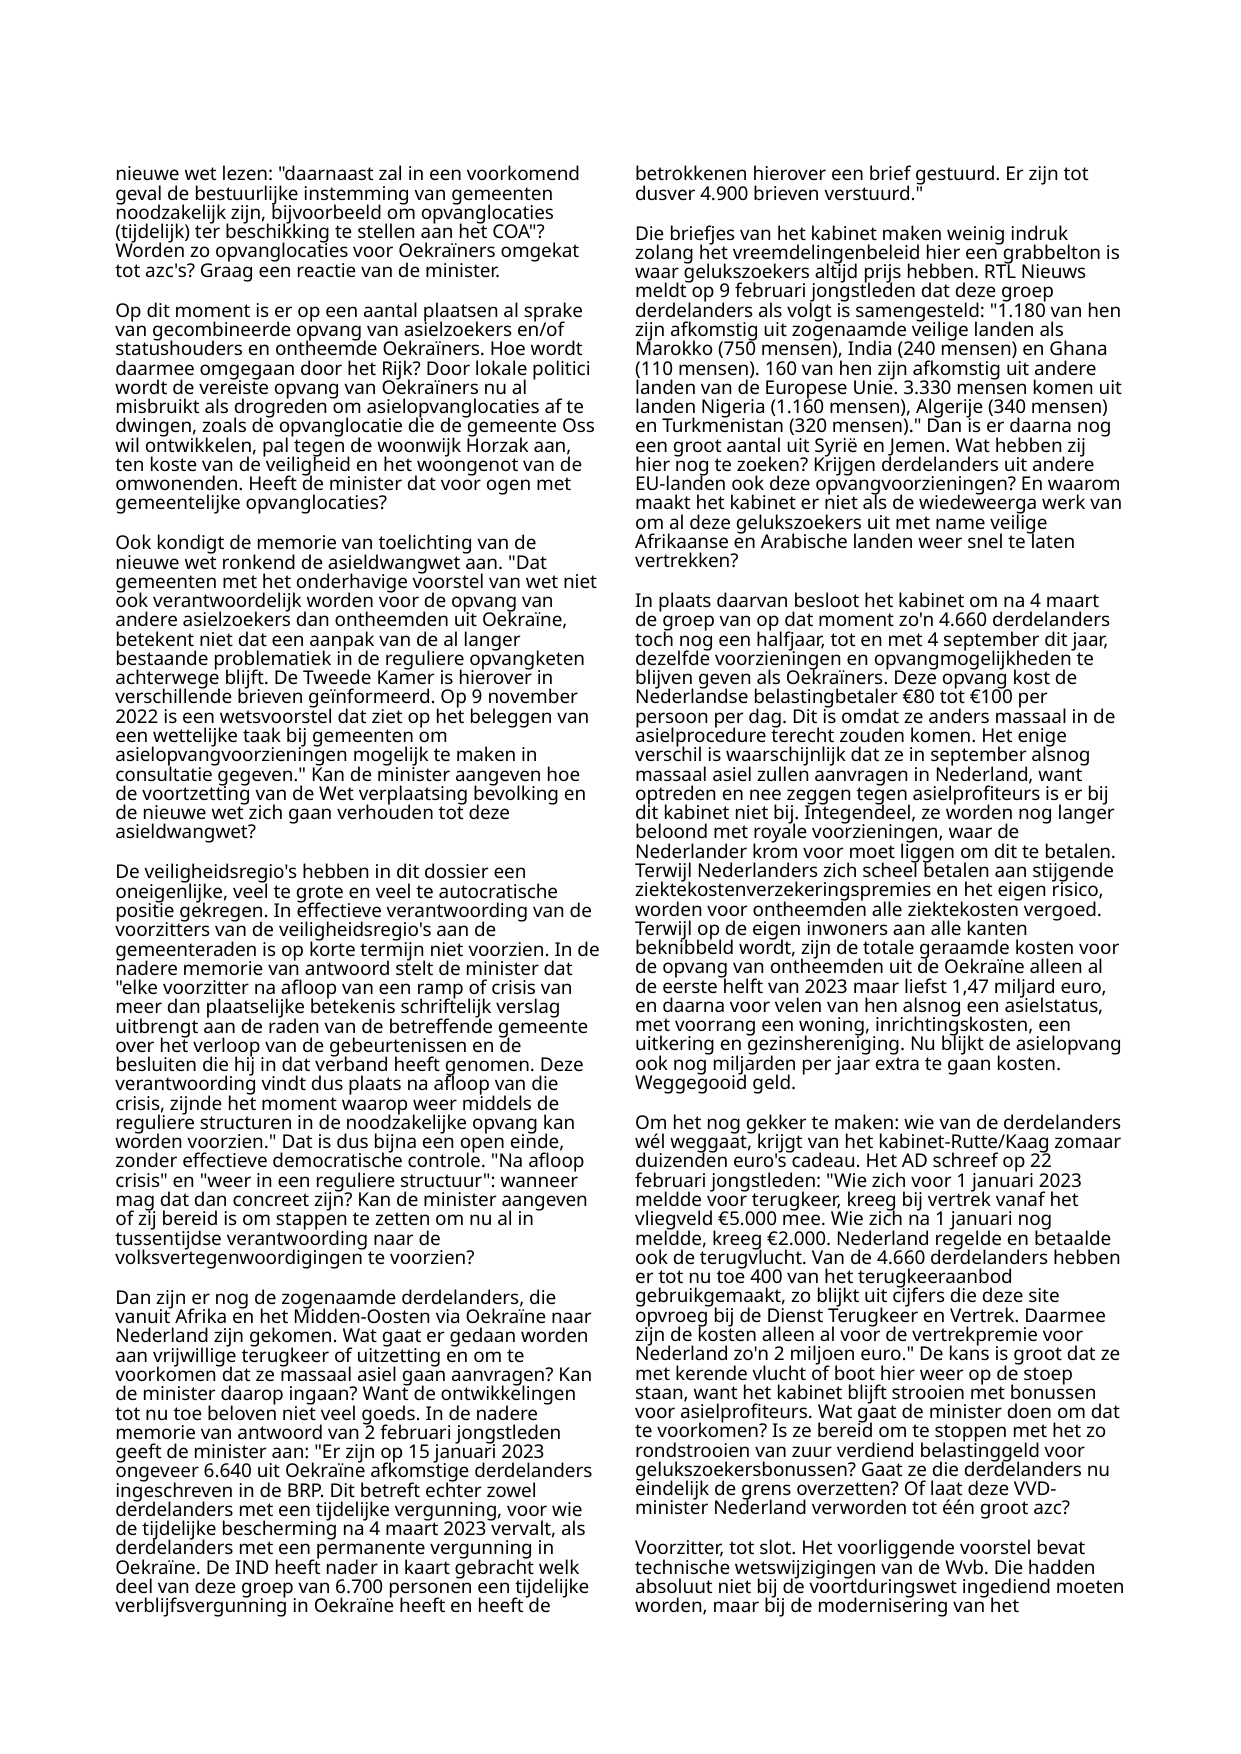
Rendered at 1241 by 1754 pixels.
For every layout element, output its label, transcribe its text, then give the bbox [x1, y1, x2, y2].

text Ook kondigt de memorie van toelichting van de nieuwe wet ronkend de asieldwangwet aan. "Dat gemeenten met het onderhavige voorstel van wet niet ook verantwoordelijk worden voor de opvang van andere asielzoekers dan ontheemden uit Oekraïne, betekent niet dat een aanpak van de al langer bestaande problematiek in de reguliere opvangketen achterwege blijft. De Tweede Kamer is hierover in verschillende brieven geïnformeerd. Op 9 november 2022 is een wetsvoorstel dat ziet op het beleggen van een wettelijke taak bij gemeenten om asielopvangvoorzieningen mogelijk te maken in consultatie gegeven." Kan de minister aangeven hoe de voortzetting van de Wet verplaatsing bevolking en de nieuwe wet zich gaan verhouden tot deze asieldwangwet? [115, 534, 605, 843]
text Dan zijn er nog de zogenaamde derdelanders, die vanuit Afrika en het Midden-Oosten via Oekraïne naar Nederland zijn gekomen. Wat gaat er gedaan worden aan vrijwillige terugkeer of uitzetting en om te voorkomen dat ze massaal asiel gaan aanvragen? Kan de minister daarop ingaan? Want de ontwikkelingen tot nu toe beloven niet veel goeds. In de nadere memorie van antwoord van 2 februari jongstleden geeft de minister aan: "Er zijn op 15 januari 2023 ongeveer 6.640 uit Oekraïne afkomstige derdelanders ingeschreven in de BRP. Dit betreft echter zowel derdelanders met een tijdelijke vergunning, voor wie de tijdelijke bescherming na 4 maart 2023 vervalt, als derdelanders met een permanente vergunning in Oekraïne. De IND heeft nader in kaart gebracht welk deel van deze groep van 6.700 personen een tijdelijke verblijfsvergunning in Oekraïne heeft en heeft de [115, 1289, 605, 1616]
text betrokkenen hierover een brief gestuurd. Er zijn tot dusver 4.900 brieven verstuurd." [635, 165, 1125, 204]
text In plaats daarvan besloot het kabinet om na 4 maart de groep van op dat moment zo'n 4.660 derdelanders toch nog een halfjaar, tot en met 4 september dit jaar, dezelfde voorzieningen en opvangmogelijkheden te blijven geven als Oekraïners. Deze opvang kost de Nederlandse belastingbetaler €80 tot €100 per persoon per dag. Dit is omdat ze anders massaal in de asielprocedure terecht zouden komen. Het enige verschil is waarschijnlijk dat ze in september alsnog massaal asiel zullen aanvragen in Nederland, want optreden en nee zeggen tegen asielprofiteurs is er bij dit kabinet niet bij. Integendeel, ze worden nog langer beloond met royale voorzieningen, waar de Nederlander krom voor moet liggen om dit te betalen. Terwijl Nederlanders zich scheel betalen aan stijgende ziektekostenverzekeringspremies en het eigen risico, worden voor ontheemden alle ziektekosten vergoed. Terwijl op de eigen inwoners aan alle kanten beknibbeld wordt, zijn de totale geraamde kosten voor de opvang van ontheemden uit de Oekraïne alleen al de eerste helft van 2023 maar liefst 1,47 miljard euro, en daarna voor velen van hen alsnog een asielstatus, met voorrang een woning, inrichtingskosten, een uitkering en gezinshereniging. Nu blijkt de asielopvang ook nog miljarden per jaar extra te gaan kosten. Weggegooid geld. [635, 592, 1125, 1093]
text Die briefjes van het kabinet maken weinig indruk zolang het vreemdelingenbeleid hier een grabbelton is waar gelukszoekers altijd prijs hebben. RTL Nieuws meldt op 9 februari jongstleden dat deze groep derdelanders als volgt is samengesteld: "1.180 van hen zijn afkomstig uit zogenaamde veilige landen als Marokko (750 mensen), India (240 mensen) en Ghana (110 mensen). 160 van hen zijn afkomstig uit andere landen van de Europese Unie. 3.330 mensen komen uit landen Nigeria (1.160 mensen), Algerije (340 mensen) en Turkmenistan (320 mensen)." Dan is er daarna nog een groot aantal uit Syrië en Jemen. Wat hebben zij hier nog te zoeken? Krijgen derdelanders uit andere EU-landen ook deze opvangvoorzieningen? En waarom maakt het kabinet er niet als de wiedeweerga werk van om al deze gelukszoekers uit met name veilige Afrikaanse en Arabische landen weer snel te laten vertrekken? [635, 224, 1125, 571]
text De veiligheidsregio's hebben in dit dossier een oneigenlijke, veel te grote en veel te autocratische positie gekregen. In effectieve verantwoording van de voorzitters van de veiligheidsregio's aan de gemeenteraden is op korte termijn niet voorzien. In de nadere memorie van antwoord stelt de minister dat "elke voorzitter na afloop van een ramp of crisis van meer dan plaatselijke betekenis schriftelijk verslag uitbrengt aan de raden van de betreffende gemeente over het verloop van de gebeurtenissen en de besluiten die hij in dat verband heeft genomen. Deze verantwoording vindt dus plaats na afloop van die crisis, zijnde het moment waarop weer middels de reguliere structuren in de noodzakelijke opvang kan worden voorzien." Dat is dus bijna een open einde, zonder effectieve democratische controle. "Na afloop crisis" en "weer in een reguliere structuur": wanneer mag dat dan concreet zijn? Kan de minister aangeven of zij bereid is om stappen te zetten om nu al in tussentijdse verantwoording naar de volksvertegenwoordigingen te voorzien? [115, 863, 605, 1268]
text Voorzitter, tot slot. Het voorliggende voorstel bevat technische wetswijzigingen van de Wvb. Die hadden absoluut niet bij de voortduringswet ingediend moeten worden, maar bij de modernisering van het [635, 1539, 1125, 1616]
text Op dit moment is er op een aantal plaatsen al sprake van gecombineerde opvang van asielzoekers en/of statushouders en ontheemde Oekraïners. Hoe wordt daarmee omgegaan door het Rijk? Door lokale politici wordt de vereiste opvang van Oekraïners nu al misbruikt als drogreden om asielopvanglocaties af te dwingen, zoals de opvanglocatie die de gemeente Oss wil ontwikkelen, pal tegen de woonwijk Horzak aan, ten koste van de veiligheid en het woongenot van de omwonenden. Heeft de minister dat voor ogen met gemeentelijke opvanglocaties? [115, 302, 605, 514]
text Om het nog gekker te maken: wie van de derdelanders wél weggaat, krijgt van het kabinet-Rutte/Kaag zomaar duizenden euro's cadeau. Het AD schreef op 22 februari jongstleden: "Wie zich voor 1 januari 2023 meldde voor terugkeer, kreeg bij vertrek vanaf het vliegveld €5.000 mee. Wie zich na 1 januari nog meldde, kreeg €2.000. Nederland regelde en betaalde ook de terugvlucht. Van de 4.660 derdelanders hebben er tot nu toe 400 van het terugkeeraanbod gebruikgemaakt, zo blijkt uit cijfers die deze site opvroeg bij de Dienst Terugkeer en Vertrek. Daarmee zijn de kosten alleen al voor de vertrekpremie voor Nederland zo'n 2 miljoen euro." De kans is groot dat ze met kerende vlucht of boot hier weer op de stoep staan, want het kabinet blijft strooien met bonussen voor asielprofiteurs. Wat gaat de minister doen om dat te voorkomen? Is ze bereid om te stoppen met het zo rondstrooien van zuur verdiend belastinggeld voor gelukszoekersbonussen? Gaat ze die derdelanders nu eindelijk de grens overzetten? Of laat deze VVD-minister Nederland verworden tot één groot azc? [635, 1114, 1125, 1519]
text nieuwe wet lezen: "daarnaast zal in een voorkomend geval de bestuurlijke instemming van gemeenten noodzakelijk zijn, bijvoorbeeld om opvanglocaties (tijdelijk) ter beschikking te stellen aan het COA"? Worden zo opvanglocaties voor Oekraïners omgekat tot azc's? Graag een reactie van de minister. [115, 165, 605, 281]
